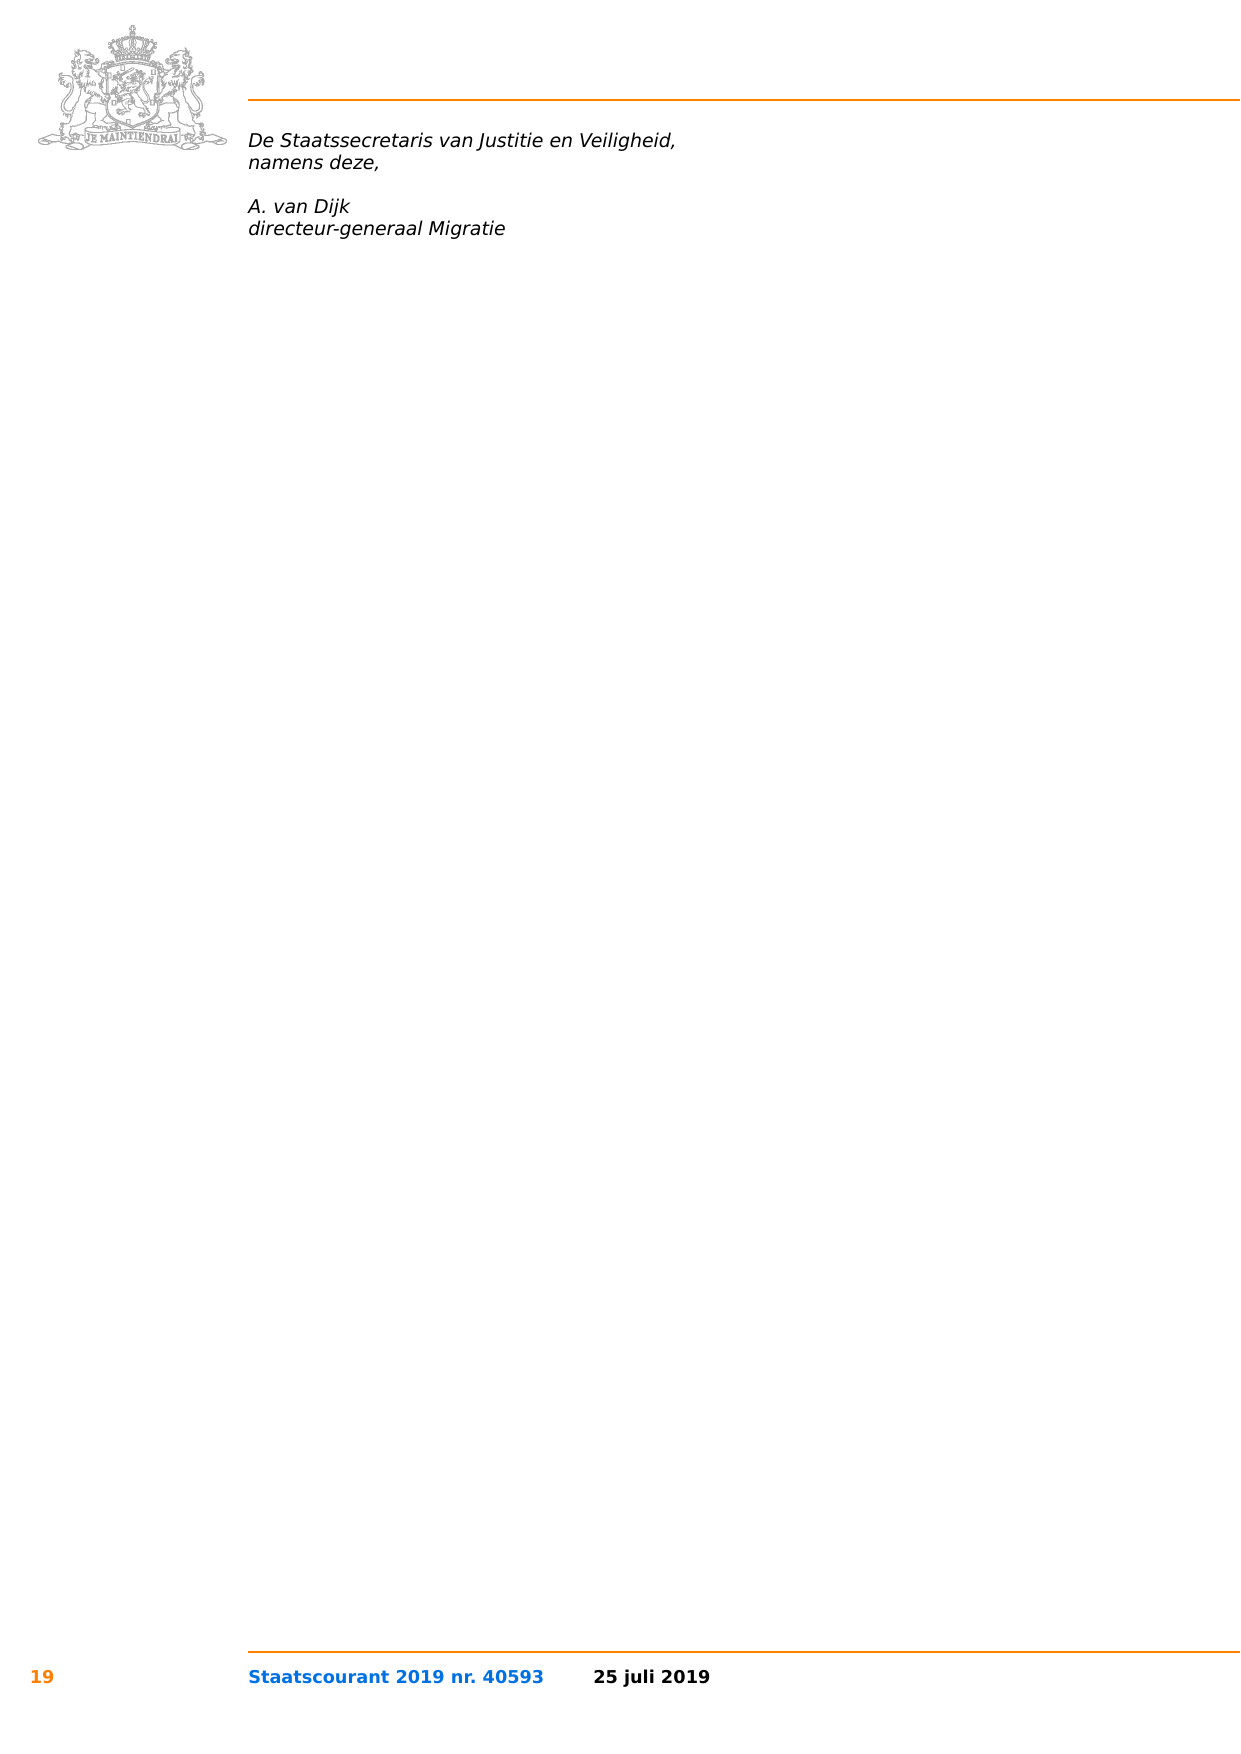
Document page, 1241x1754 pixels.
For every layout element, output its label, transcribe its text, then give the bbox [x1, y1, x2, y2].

picture [38, 25, 227, 150]
text De Staatssecretaris van Justitie en Veiligheid, namens deze, A. van Dijk directeur-generaal Migratie [248, 130, 1163, 240]
